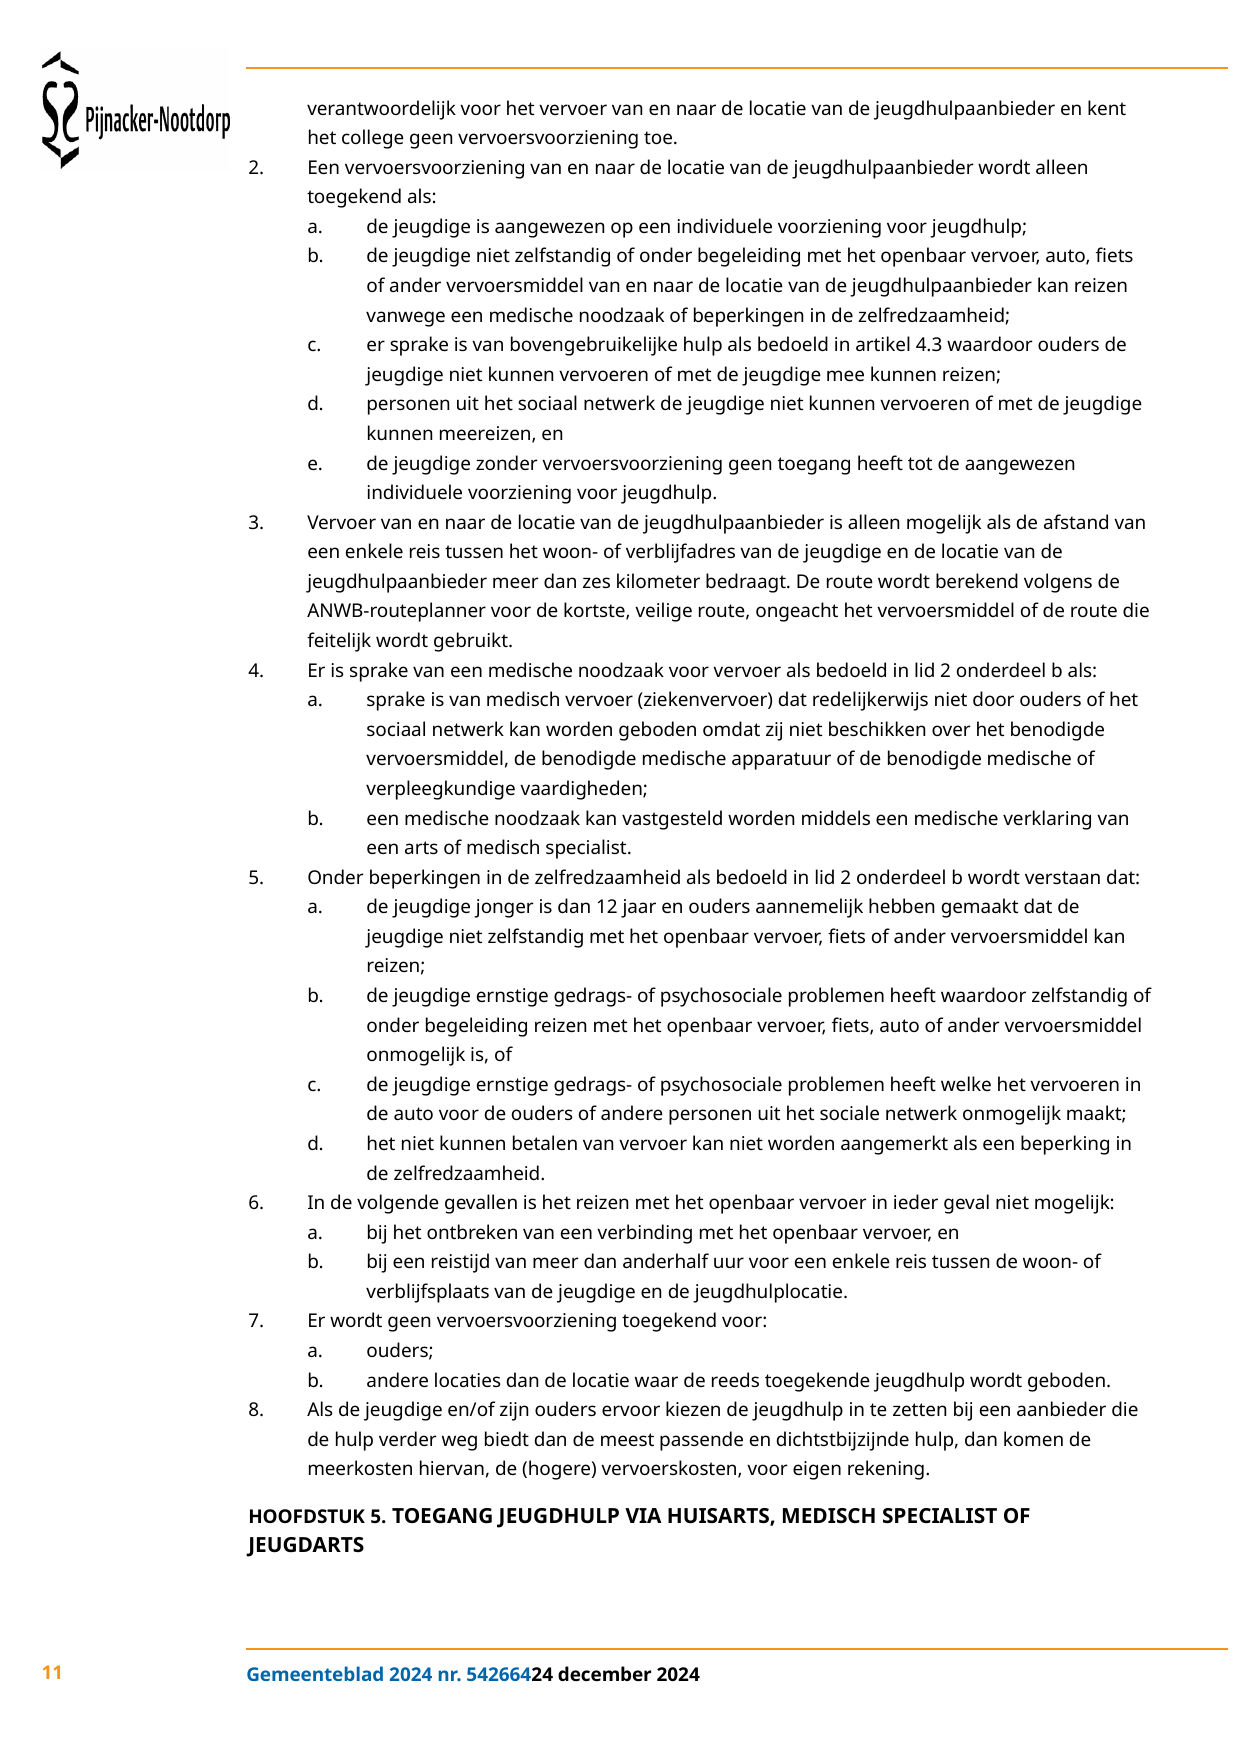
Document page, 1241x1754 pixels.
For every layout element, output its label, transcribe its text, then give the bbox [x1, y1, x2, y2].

list het niet kunnen betalen van vervoer kan niet worden aangemerkt als een beperking in de zelfredzaamheid. [307, 1130, 1152, 1186]
picture [41, 47, 231, 172]
list de jeugdige jonger is dan 12 jaar en ouders aannemelijk hebben gemaakt dat de jeugdige niet zelfstandig met het openbaar vervoer, fiets of ander vervoersmiddel kan reizen; [307, 893, 1152, 978]
text HOOFDSTUK 5. TOEGANG JEUGDHULP VIA HUISARTS, MEDISCH SPECIALIST OF JEUGDARTS [248, 1501, 1152, 1558]
list andere locaties dan de locatie waar de reeds toegekende jeugdhulp wordt geboden. [307, 1367, 1152, 1393]
list er sprake is van bovengebruikelijke hulp als bedoeld in artikel 4.3 waardoor ouders de jeugdige niet kunnen vervoeren of met de jeugdige mee kunnen reizen; [307, 331, 1152, 387]
list Een vervoersvoorziening van en naar de locatie van de jeugdhulpaanbieder wordt alleen toegekend als: [248, 154, 1152, 209]
list In de volgende gevallen is het reizen met het openbaar vervoer in ieder geval niet mogelijk: [248, 1189, 1152, 1215]
list bij een reistijd van meer dan anderhalf uur voor een enkele reis tussen de woon- of verblijfsplaats van de jeugdige en de jeugdhulplocatie. [307, 1248, 1152, 1304]
list sprake is van medisch vervoer (ziekenvervoer) dat redelijkerwijs niet door ouders of het sociaal netwerk kan worden geboden omdat zij niet beschikken over het benodigde vervoersmiddel, de benodigde medische apparatuur of de benodigde medische of verpleegkundige vaardigheden; [307, 686, 1152, 801]
list een medische noodzaak kan vastgesteld worden middels een medische verklaring van een arts of medisch specialist. [307, 805, 1152, 860]
list Vervoer van en naar de locatie van de jeugdhulpaanbieder is alleen mogelijk als de afstand van een enkele reis tussen het woon- of verblijfadres van de jeugdige en de locatie van de jeugdhulpaanbieder meer dan zes kilometer bedraagt. De route wordt berekend volgens de ANWB-routeplanner voor de kortste, veilige route, ongeacht het vervoersmiddel of de route die feitelijk wordt gebruikt. [248, 509, 1152, 653]
list de jeugdige is aangewezen op een individuele voorziening voor jeugdhulp; [307, 213, 1152, 239]
list verantwoordelijk voor het vervoer van en naar de locatie van de jeugdhulpaanbieder en kent het college geen vervoersvoorziening toe. [248, 95, 1152, 150]
list de jeugdige niet zelfstandig of onder begeleiding met het openbaar vervoer, auto, fiets of ander vervoersmiddel van en naar de locatie van de jeugdhulpaanbieder kan reizen vanwege een medische noodzaak of beperkingen in de zelfredzaamheid; [307, 243, 1152, 328]
list de jeugdige zonder vervoersvoorziening geen toegang heeft tot de aangewezen individuele voorziening voor jeugdhulp. [307, 450, 1152, 505]
list personen uit het sociaal netwerk de jeugdige niet kunnen vervoeren of met de jeugdige kunnen meereizen, en [307, 391, 1152, 446]
list Als de jeugdige en/of zijn ouders ervoor kiezen de jeugdhulp in te zetten bij een aanbieder die de hulp verder weg biedt dan de meest passende en dichtstbijzijnde hulp, dan komen de meerkosten hiervan, de (hogere) vervoerskosten, voor eigen rekening. [248, 1396, 1152, 1481]
list de jeugdige ernstige gedrags- of psychosociale problemen heeft welke het vervoeren in de auto voor de ouders of andere personen uit het sociale netwerk onmogelijk maakt; [307, 1071, 1152, 1126]
list Er wordt geen vervoersvoorziening toegekend voor: [248, 1308, 1152, 1333]
list ouders; [307, 1337, 1152, 1363]
list Onder beperkingen in de zelfredzaamheid als bedoeld in lid 2 onderdeel b wordt verstaan dat: [248, 864, 1152, 890]
list bij het ontbreken van een verbinding met het openbaar vervoer, en [307, 1219, 1152, 1245]
list Er is sprake van een medische noodzaak voor vervoer als bedoeld in lid 2 onderdeel b als: [248, 657, 1152, 683]
list de jeugdige ernstige gedrags- of psychosociale problemen heeft waardoor zelfstandig of onder begeleiding reizen met het openbaar vervoer, fiets, auto of ander vervoersmiddel onmogelijk is, of [307, 982, 1152, 1067]
